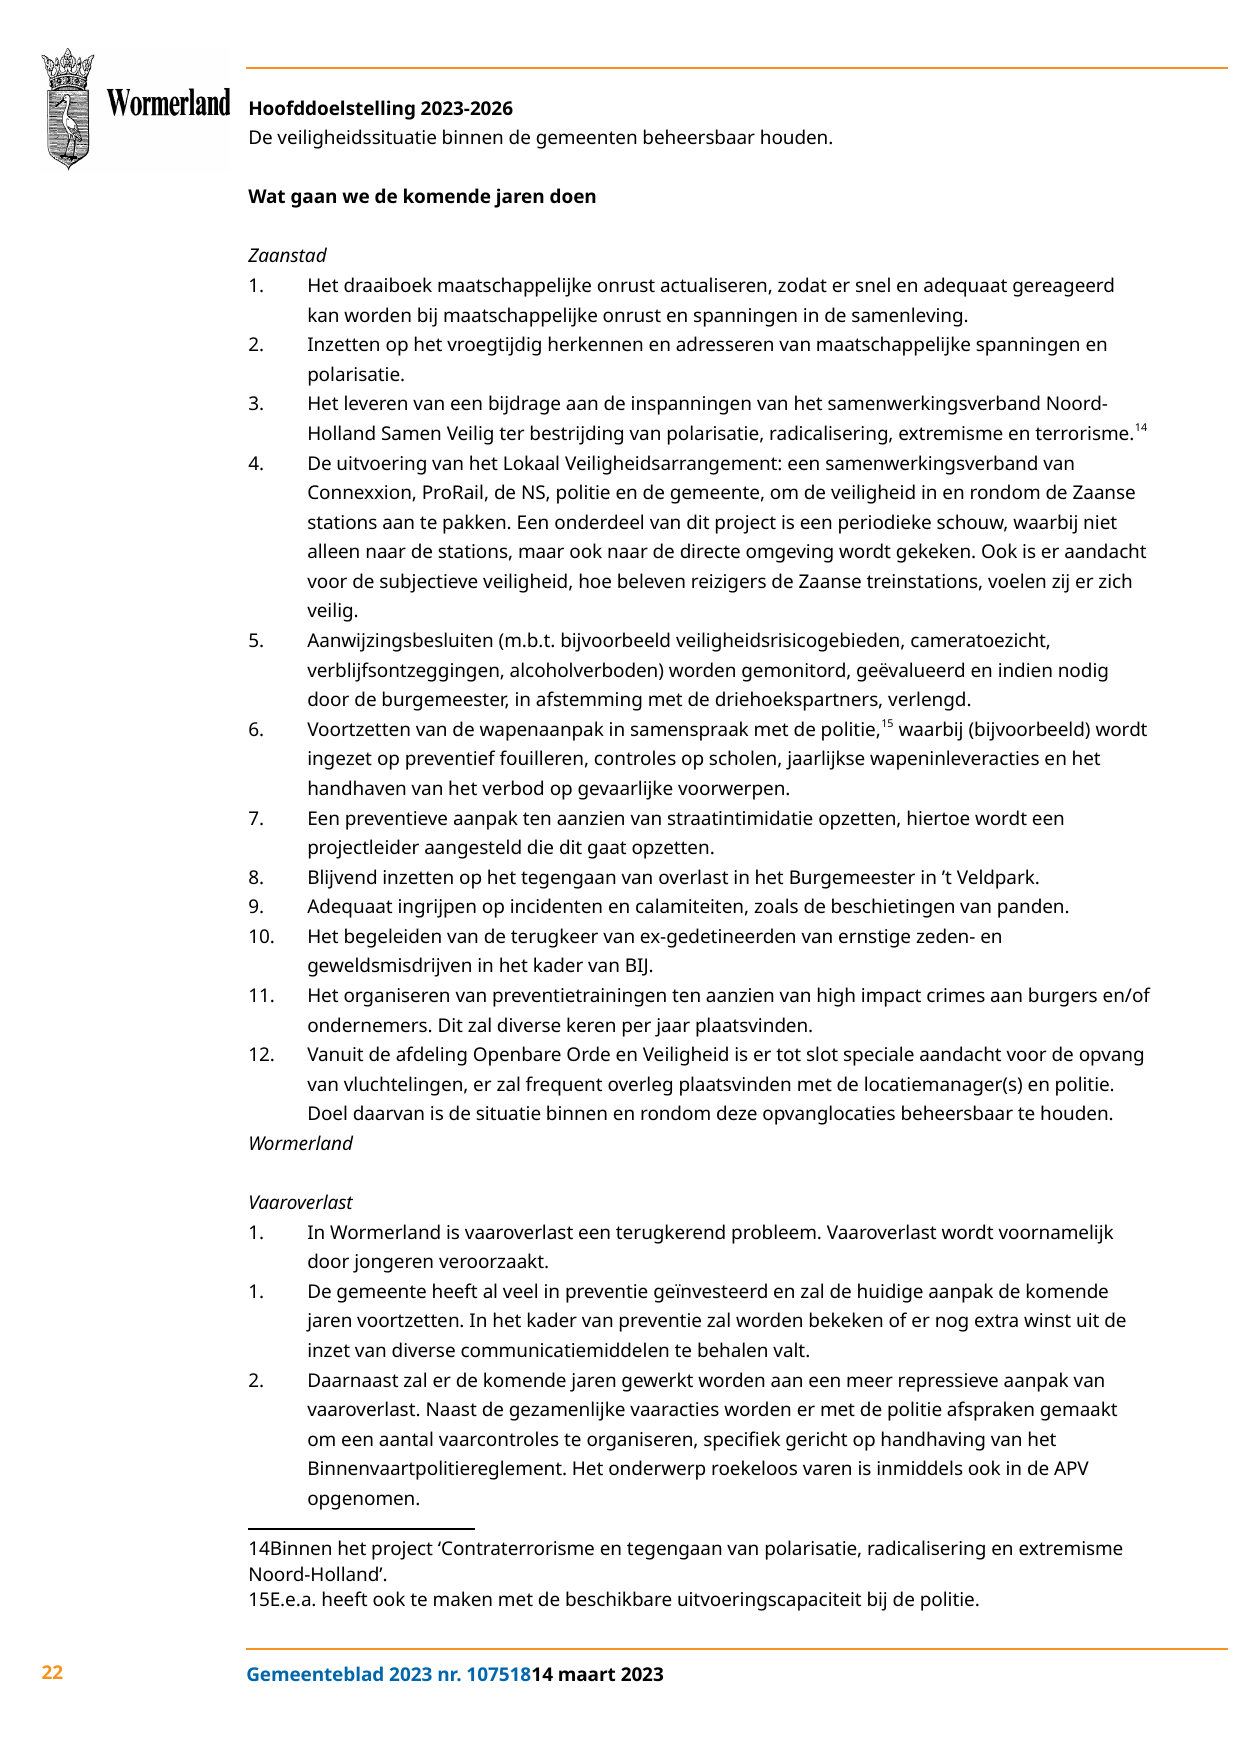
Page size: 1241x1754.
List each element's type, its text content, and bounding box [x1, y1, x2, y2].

text Wormerland [248, 1130, 1152, 1156]
list De gemeente heeft al veel in preventie geïnvesteerd en zal de huidige aanpak de komende jaren voortzetten. In het kader van preventie zal worden bekeken of er nog extra winst uit de inzet van diverse communicatiemiddelen te behalen valt. [248, 1278, 1152, 1363]
text Hoofddoelstelling 2023-2026 [248, 95, 1152, 121]
text Vaaroverlast [248, 1189, 1152, 1215]
text Zaanstad [248, 243, 1152, 268]
text Wat gaan we de komende jaren doen [248, 183, 1152, 209]
list Binnen het project ‘Contraterrorisme en tegengaan van polarisatie, radicalisering en extremisme Noord-Holland’. [248, 1535, 1152, 1586]
list In Wormerland is vaaroverlast een terugkerend probleem. Vaaroverlast wordt voornamelijk door jongeren veroorzaakt. [248, 1219, 1152, 1274]
list Daarnaast zal er de komende jaren gewerkt worden aan een meer repressieve aanpak van vaaroverlast. Naast de gezamenlijke vaaracties worden er met de politie afspraken gemaakt om een aantal vaarcontroles te organiseren, specifiek gericht op handhaving van het Binnenvaartpolitiereglement. Het onderwerp roekeloos varen is inmiddels ook in de APV opgenomen. [248, 1367, 1152, 1511]
list Blijvend inzetten op het tegengaan van overlast in het Burgemeester in ’t Veldpark. [248, 864, 1152, 890]
list Vanuit de afdeling Openbare Orde en Veiligheid is er tot slot speciale aandacht voor de opvang van vluchtelingen, er zal frequent overleg plaatsvinden met de locatiemanager(s) en politie. Doel daarvan is de situatie binnen en rondom deze opvanglocaties beheersbaar te houden. [248, 1041, 1152, 1126]
list Inzetten op het vroegtijdig herkennen en adresseren van maatschappelijke spanningen en polarisatie. [248, 331, 1152, 387]
list Een preventieve aanpak ten aanzien van straatintimidatie opzetten, hiertoe wordt een projectleider aangesteld die dit gaat opzetten. [248, 805, 1152, 860]
picture [41, 47, 231, 172]
list Het begeleiden van de terugkeer van ex-gedetineerden van ernstige zeden- en geweldsmisdrijven in het kader van BIJ. [248, 923, 1152, 978]
list E.e.a. heeft ook te maken met de beschikbare uitvoeringscapaciteit bij de politie. [248, 1586, 1152, 1612]
list Het organiseren van preventietrainingen ten aanzien van high impact crimes aan burgers en/of ondernemers. Dit zal diverse keren per jaar plaatsvinden. [248, 982, 1152, 1038]
list Adequaat ingrijpen op incidenten en calamiteiten, zoals de beschietingen van panden. [248, 893, 1152, 919]
list Het leveren van een bijdrage aan de inspanningen van het samenwerkingsverband Noord-Holland Samen Veilig ter bestrijding van polarisatie, radicalisering, extremisme en terrorisme. [248, 391, 1152, 446]
list Aanwijzingsbesluiten (m.b.t. bijvoorbeeld veiligheidsrisicogebieden, cameratoezicht, verblijfsontzeggingen, alcoholverboden) worden gemonitord, geëvalueerd en indien nodig door de burgemeester, in afstemming met de driehoekspartners, verlengd. [248, 627, 1152, 712]
list Het draaiboek maatschappelijke onrust actualiseren, zodat er snel en adequaat gereageerd kan worden bij maatschappelijke onrust en spanningen in de samenleving. [248, 272, 1152, 328]
text De veiligheidssituatie binnen de gemeenten beheersbaar houden. [248, 124, 1152, 150]
list De uitvoering van het Lokaal Veiligheidsarrangement: een samenwerkingsverband van Connexxion, ProRail, de NS, politie en de gemeente, om de veiligheid in en rondom de Zaanse stations aan te pakken. Een onderdeel van dit project is een periodieke schouw, waarbij niet alleen naar de stations, maar ook naar de directe omgeving wordt gekeken. Ook is er aandacht voor de subjectieve veiligheid, hoe beleven reizigers de Zaanse treinstations, voelen zij er zich veilig. [248, 450, 1152, 623]
list Voortzetten van de wapenaanpak in samenspraak met de politie, waarbij (bijvoorbeeld) wordt ingezet op preventief fouilleren, controles op scholen, jaarlijkse wapeninleveracties en het handhaven van het verbod op gevaarlijke voorwerpen. [248, 716, 1152, 801]
